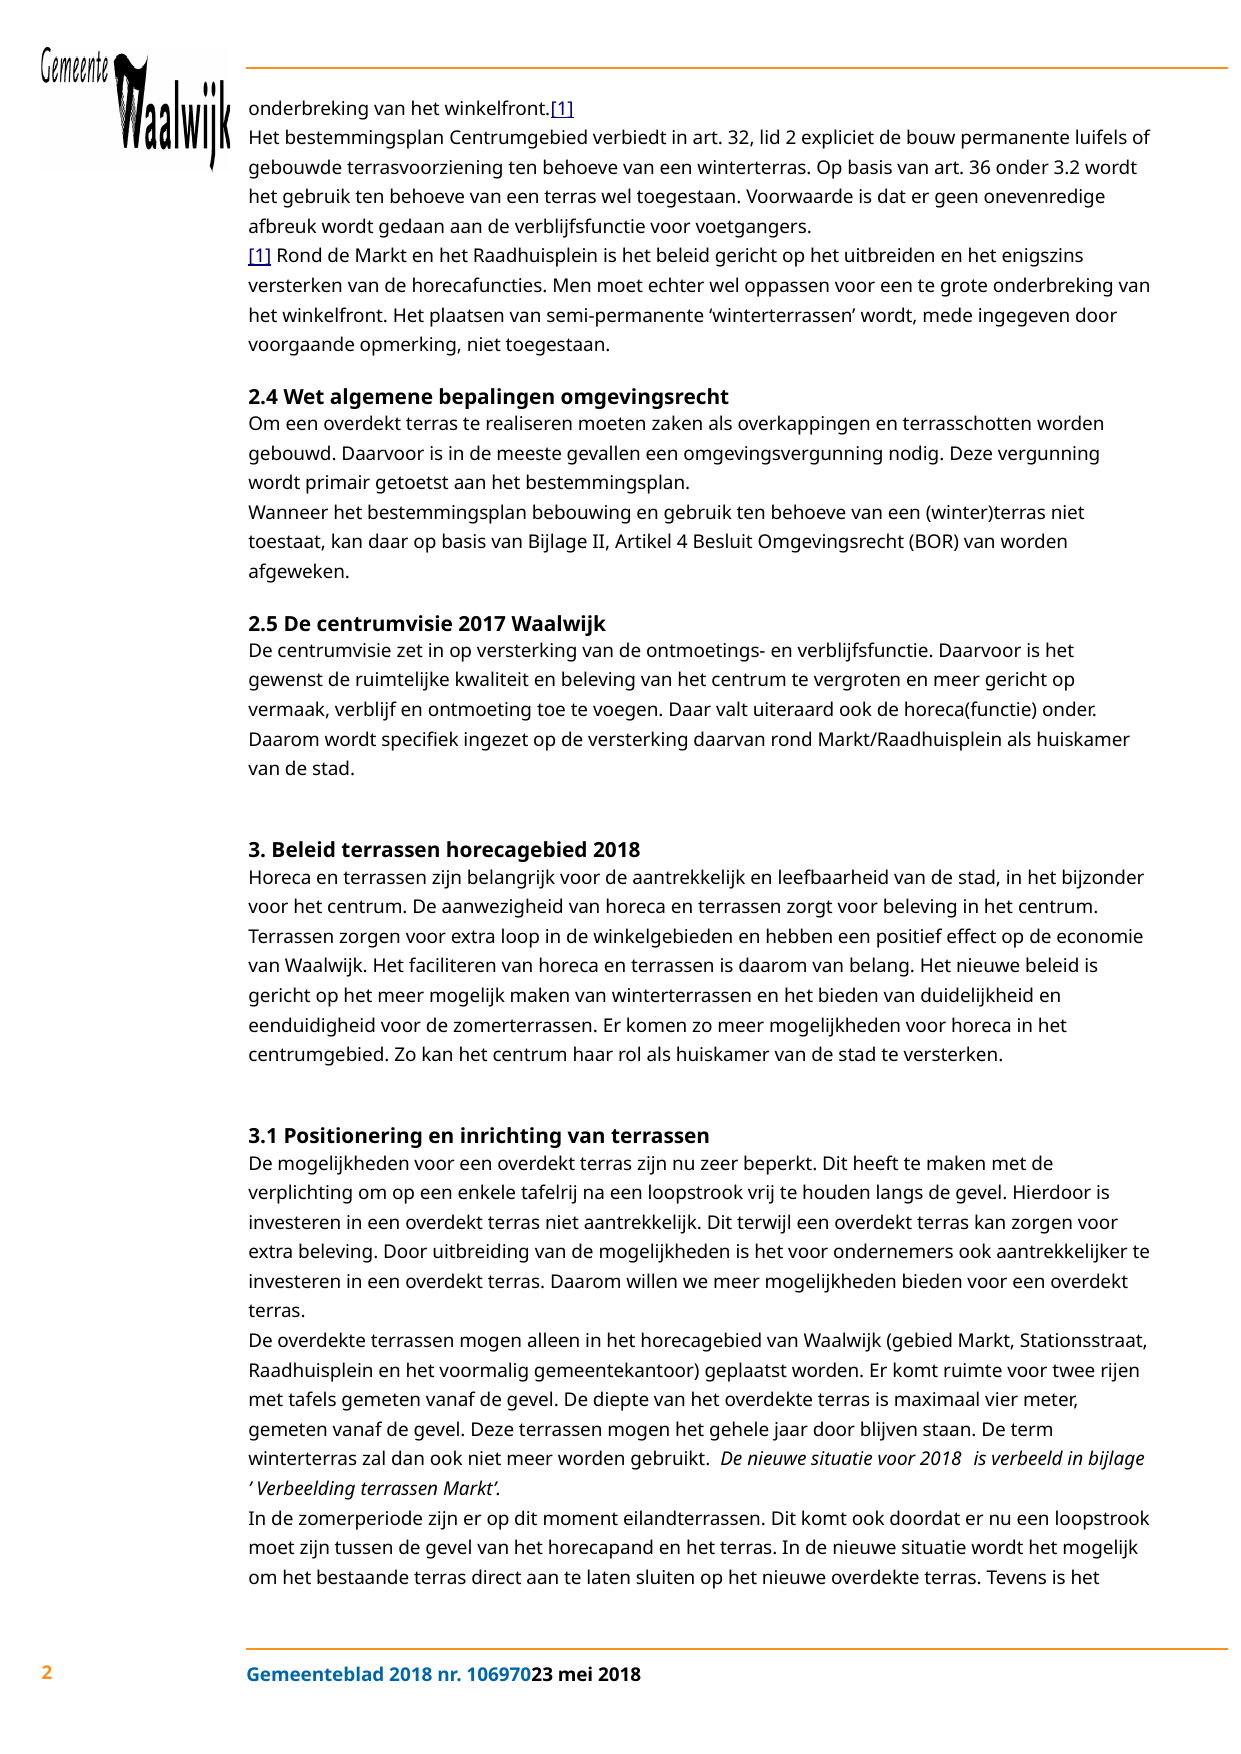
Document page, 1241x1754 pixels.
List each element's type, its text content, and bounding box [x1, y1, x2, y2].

text Horeca en terrassen zijn belangrijk voor de aantrekkelijk en leefbaarheid van de stad, in het bijzonder voor het centrum. De aanwezigheid van horeca en terrassen zorgt voor beleving in het centrum. Terrassen zorgen voor extra loop in de winkelgebieden en hebben een positief effect op de economie van Waalwijk. Het faciliteren van horeca en terrassen is daarom van belang. Het nieuwe beleid is gericht op het meer mogelijk maken van winterterrassen en het bieden van duidelijkheid en eenduidigheid voor de zomerterrassen. Er komen zo meer mogelijkheden voor horeca in het centrumgebied. Zo kan het centrum haar rol als huiskamer van de stad te versterken. [248, 864, 1152, 1067]
text 2.5 De centrumvisie 2017 Waalwijk [248, 609, 1152, 637]
picture [41, 47, 231, 172]
text De centrumvisie zet in op versterking van de ontmoetings- en verblijfsfunctie. Daarvoor is het gewenst de ruimtelijke kwaliteit en beleving van het centrum te vergroten en meer gericht op vermaak, verblijf en ontmoeting toe te voegen. Daar valt uiteraard ook de horeca(functie) onder. Daarom wordt specifiek ingezet op de versterking daarvan rond Markt/Raadhuisplein als huiskamer van de stad. [248, 637, 1152, 781]
text De overdekte terrassen mogen alleen in het horecagebied van Waalwijk (gebied Markt, Stationsstraat, Raadhuisplein en het voormalig gemeentekantoor) geplaatst worden. Er komt ruimte voor twee rijen met tafels gemeten vanaf de gevel. De diepte van het overdekte terras is maximaal vier meter, gemeten vanaf de gevel. Deze terrassen mogen het gehele jaar door blijven staan. De term winterterras zal dan ook niet meer worden gebruikt. De nieuwe situatie voor 2018 is verbeeld in bijlage ’ Verbeelding terrassen Markt’. [248, 1327, 1152, 1501]
text 3. Beleid terrassen horecagebied 2018 [248, 835, 1152, 864]
text De mogelijkheden voor een overdekt terras zijn nu zeer beperkt. Dit heeft te maken met de verplichting om op een enkele tafelrij na een loopstrook vrij te houden langs de gevel. Hierdoor is investeren in een overdekt terras niet aantrekkelijk. Dit terwijl een overdekt terras kan zorgen voor extra beleving. Door uitbreiding van de mogelijkheden is het voor ondernemers ook aantrekkelijker te investeren in een overdekt terras. Daarom willen we meer mogelijkheden bieden voor een overdekt terras. [248, 1150, 1152, 1323]
text onderbreking van het winkelfront.[1] [248, 95, 1152, 121]
text 2.4 Wet algemene bepalingen omgevingsrecht [248, 382, 1152, 410]
text [1] Rond de Markt en het Raadhuisplein is het beleid gericht op het uitbreiden en het enigszins versterken van de horecafuncties. Men moet echter wel oppassen voor een te grote onderbreking van het winkelfront. Het plaatsen van semi-permanente ‘winterterrassen’ wordt, mede ingegeven door voorgaande opmerking, niet toegestaan. [248, 243, 1152, 357]
text 3.1 Positionering en inrichting van terrassen [248, 1121, 1152, 1150]
text Wanneer het bestemmingsplan bebouwing en gebruik ten behoeve van een (winter)terras niet toestaat, kan daar op basis van Bijlage II, Artikel 4 Besluit Omgevingsrecht (BOR) van worden afgeweken. [248, 499, 1152, 584]
text In de zomerperiode zijn er op dit moment eilandterrassen. Dit komt ook doordat er nu een loopstrook moet zijn tussen de gevel van het horecapand en het terras. In de nieuwe situatie wordt het mogelijk om het bestaande terras direct aan te laten sluiten op het nieuwe overdekte terras. Tevens is het [248, 1505, 1152, 1590]
text Om een overdekt terras te realiseren moeten zaken als overkappingen en terrasschotten worden gebouwd. Daarvoor is in de meeste gevallen een omgevingsvergunning nodig. Deze vergunning wordt primair getoetst aan het bestemmingsplan. [248, 410, 1152, 495]
text Het bestemmingsplan Centrumgebied verbiedt in art. 32, lid 2 expliciet de bouw permanente luifels of gebouwde terrasvoorziening ten behoeve van een winterterras. Op basis van art. 36 onder 3.2 wordt het gebruik ten behoeve van een terras wel toegestaan. Voorwaarde is dat er geen onevenredige afbreuk wordt gedaan aan de verblijfsfunctie voor voetgangers. [248, 124, 1152, 239]
